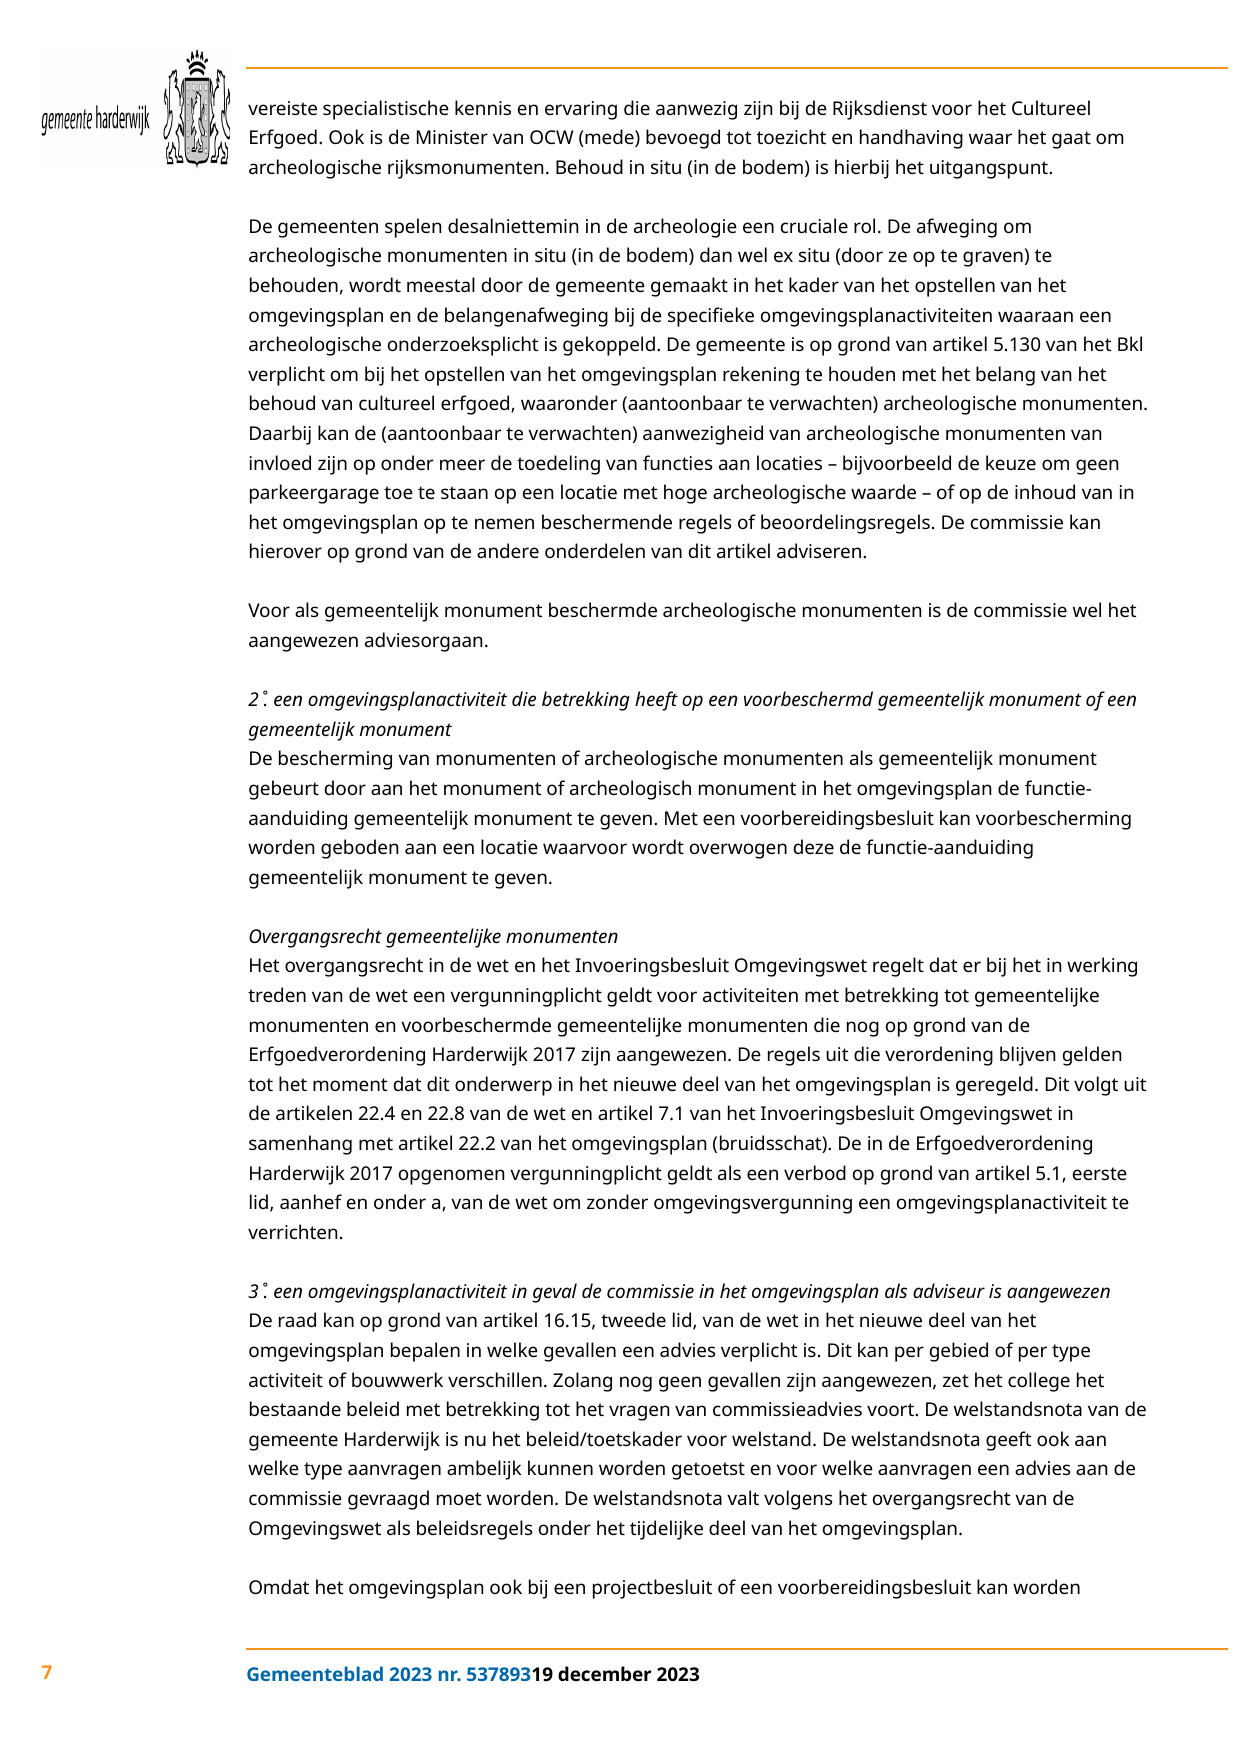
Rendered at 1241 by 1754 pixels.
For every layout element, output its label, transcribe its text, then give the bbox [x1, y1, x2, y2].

text 2 ̊. een omgevingsplanactiviteit die betrekking heeft op een voorbeschermd gemeentelijk monument of een gemeentelijk monument [248, 686, 1152, 742]
text Omdat het omgevingsplan ook bij een projectbesluit of een voorbereidingsbesluit kan worden [248, 1574, 1152, 1600]
text 3 ̊. een omgevingsplanactiviteit in geval de commissie in het omgevingsplan als adviseur is aangewezen [248, 1278, 1152, 1304]
picture [41, 47, 231, 172]
text Overgangsrecht gemeentelijke monumenten [248, 923, 1152, 949]
text Voor als gemeentelijk monument beschermde archeologische monumenten is de commissie wel het aangewezen adviesorgaan. [248, 598, 1152, 653]
text De raad kan op grond van artikel 16.15, tweede lid, van de wet in het nieuwe deel van het omgevingsplan bepalen in welke gevallen een advies verplicht is. Dit kan per gebied of per type activiteit of bouwwerk verschillen. Zolang nog geen gevallen zijn aangewezen, zet het college het bestaande beleid met betrekking tot het vragen van commissieadvies voort. De welstandsnota van de gemeente Harderwijk is nu het beleid/toetskader voor welstand. De welstandsnota geeft ook aan welke type aanvragen ambelijk kunnen worden getoetst en voor welke aanvragen een advies aan de commissie gevraagd moet worden. De welstandsnota valt volgens het overgangsrecht van de Omgevingswet als beleidsregels onder het tijdelijke deel van het omgevingsplan. [248, 1308, 1152, 1541]
text De gemeenten spelen desalniettemin in de archeologie een cruciale rol. De afweging om archeologische monumenten in situ (in de bodem) dan wel ex situ (door ze op te graven) te behouden, wordt meestal door de gemeente gemaakt in het kader van het opstellen van het omgevingsplan en de belangenafweging bij de specifieke omgevingsplanactiviteiten waaraan een archeologische onderzoeksplicht is gekoppeld. De gemeente is op grond van artikel 5.130 van het Bkl verplicht om bij het opstellen van het omgevingsplan rekening te houden met het belang van het behoud van cultureel erfgoed, waaronder (aantoonbaar te verwachten) archeologische monumenten. Daarbij kan de (aantoonbaar te verwachten) aanwezigheid van archeologische monumenten van invloed zijn op onder meer de toedeling van functies aan locaties – bijvoorbeeld de keuze om geen parkeergarage toe te staan op een locatie met hoge archeologische waarde – of op de inhoud van in het omgevingsplan op te nemen beschermende regels of beoordelingsregels. De commissie kan hierover op grond van de andere onderdelen van dit artikel adviseren. [248, 213, 1152, 564]
text De bescherming van monumenten of archeologische monumenten als gemeentelijk monument gebeurt door aan het monument of archeologisch monument in het omgevingsplan de functie-aanduiding gemeentelijk monument te geven. Met een voorbereidingsbesluit kan voorbescherming worden geboden aan een locatie waarvoor wordt overwogen deze de functie-aanduiding gemeentelijk monument te geven. [248, 746, 1152, 890]
text Het overgangsrecht in de wet en het Invoeringsbesluit Omgevingswet regelt dat er bij het in werking treden van de wet een vergunningplicht geldt voor activiteiten met betrekking tot gemeentelijke monumenten en voorbeschermde gemeentelijke monumenten die nog op grond van de Erfgoedverordening Harderwijk 2017 zijn aangewezen. De regels uit die verordening blijven gelden tot het moment dat dit onderwerp in het nieuwe deel van het omgevingsplan is geregeld. Dit volgt uit de artikelen 22.4 en 22.8 van de wet en artikel 7.1 van het Invoeringsbesluit Omgevingswet in samenhang met artikel 22.2 van het omgevingsplan (bruidsschat). De in de Erfgoedverordening Harderwijk 2017 opgenomen vergunningplicht geldt als een verbod op grond van artikel 5.1, eerste lid, aanhef en onder a, van de wet om zonder omgevingsvergunning een omgevingsplanactiviteit te verrichten. [248, 953, 1152, 1245]
text vereiste specialistische kennis en ervaring die aanwezig zijn bij de Rijksdienst voor het Cultureel Erfgoed. Ook is de Minister van OCW (mede) bevoegd tot toezicht en handhaving waar het gaat om archeologische rijksmonumenten. Behoud in situ (in de bodem) is hierbij het uitgangspunt. [248, 95, 1152, 180]
